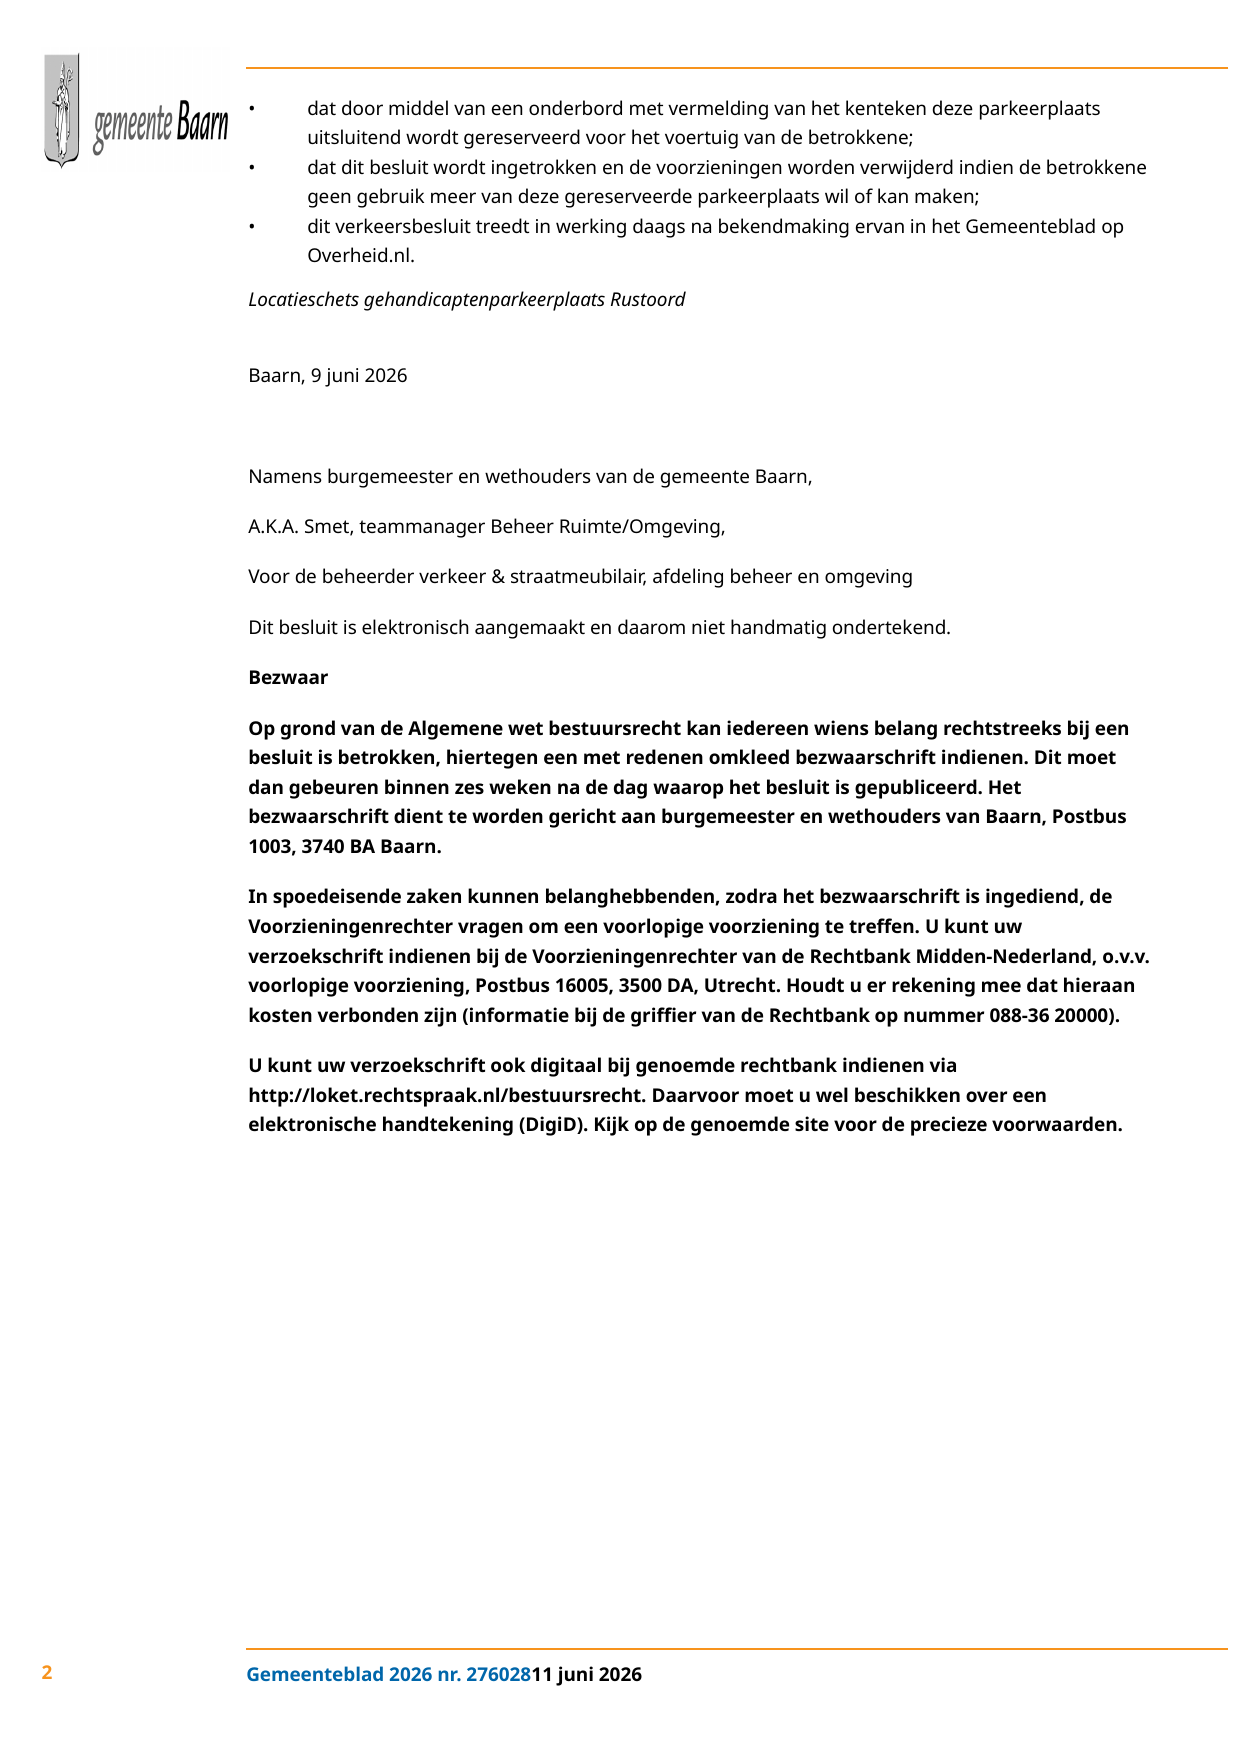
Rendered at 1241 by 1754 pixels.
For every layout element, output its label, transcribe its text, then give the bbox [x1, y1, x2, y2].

text Dit besluit is elektronisch aangemaakt en daarom niet handmatig ondertekend. [248, 614, 1152, 640]
text Bezwaar [248, 664, 1152, 690]
text Voor de beheerder verkeer & straatmeubilair, afdeling beheer en omgeving [248, 564, 1152, 589]
picture [41, 47, 231, 172]
text Baarn, 9 juni 2026 [248, 362, 1152, 388]
list dat dit besluit wordt ingetrokken en de voorzieningen worden verwijderd indien de betrokkene geen gebruik meer van deze gereserveerde parkeerplaats wil of kan maken; [248, 154, 1152, 209]
text Op grond van de Algemene wet bestuursrecht kan iedereen wiens belang rechtstreeks bij een besluit is betrokken, hiertegen een met redenen omkleed bezwaarschrift indienen. Dit moet dan gebeuren binnen zes weken na de dag waarop het besluit is gepubliceerd. Het bezwaarschrift dient te worden gericht aan burgemeester en wethouders van Baarn, Postbus 1003, 3740 BA Baarn. [248, 715, 1152, 859]
text In spoedeisende zaken kunnen belanghebbenden, zodra het bezwaarschrift is ingediend, de Voorzieningenrechter vragen om een voorlopige voorziening te treffen. U kunt uw verzoekschrift indienen bij de Voorzieningenrechter van de Rechtbank Midden-Nederland, o.v.v. voorlopige voorziening, Postbus 16005, 3500 DA, Utrecht. Houdt u er rekening mee dat hieraan kosten verbonden zijn (informatie bij de griffier van de Rechtbank op nummer 088-36 20000). [248, 884, 1152, 1028]
list dat door middel van een onderbord met vermelding van het kenteken deze parkeerplaats uitsluitend wordt gereserveerd voor het voertuig van de betrokkene; [248, 95, 1152, 150]
text Locatieschets gehandicaptenparkeerplaats Rustoord [248, 286, 1152, 312]
text Namens burgemeester en wethouders van de gemeente Baarn, [248, 463, 1152, 488]
list dit verkeersbesluit treedt in werking daags na bekendmaking ervan in het Gemeenteblad op Overheid.nl. [248, 213, 1152, 268]
text A.K.A. Smet, teammanager Beheer Ruimte/Omgeving, [248, 513, 1152, 539]
text U kunt uw verzoekschrift ook digitaal bij genoemde rechtbank indienen via http://loket.rechtspraak.nl/bestuursrecht. Daarvoor moet u wel beschikken over een elektronische handtekening (DigiD). Kijk op de genoemde site voor de precieze voorwaarden. [248, 1052, 1152, 1137]
